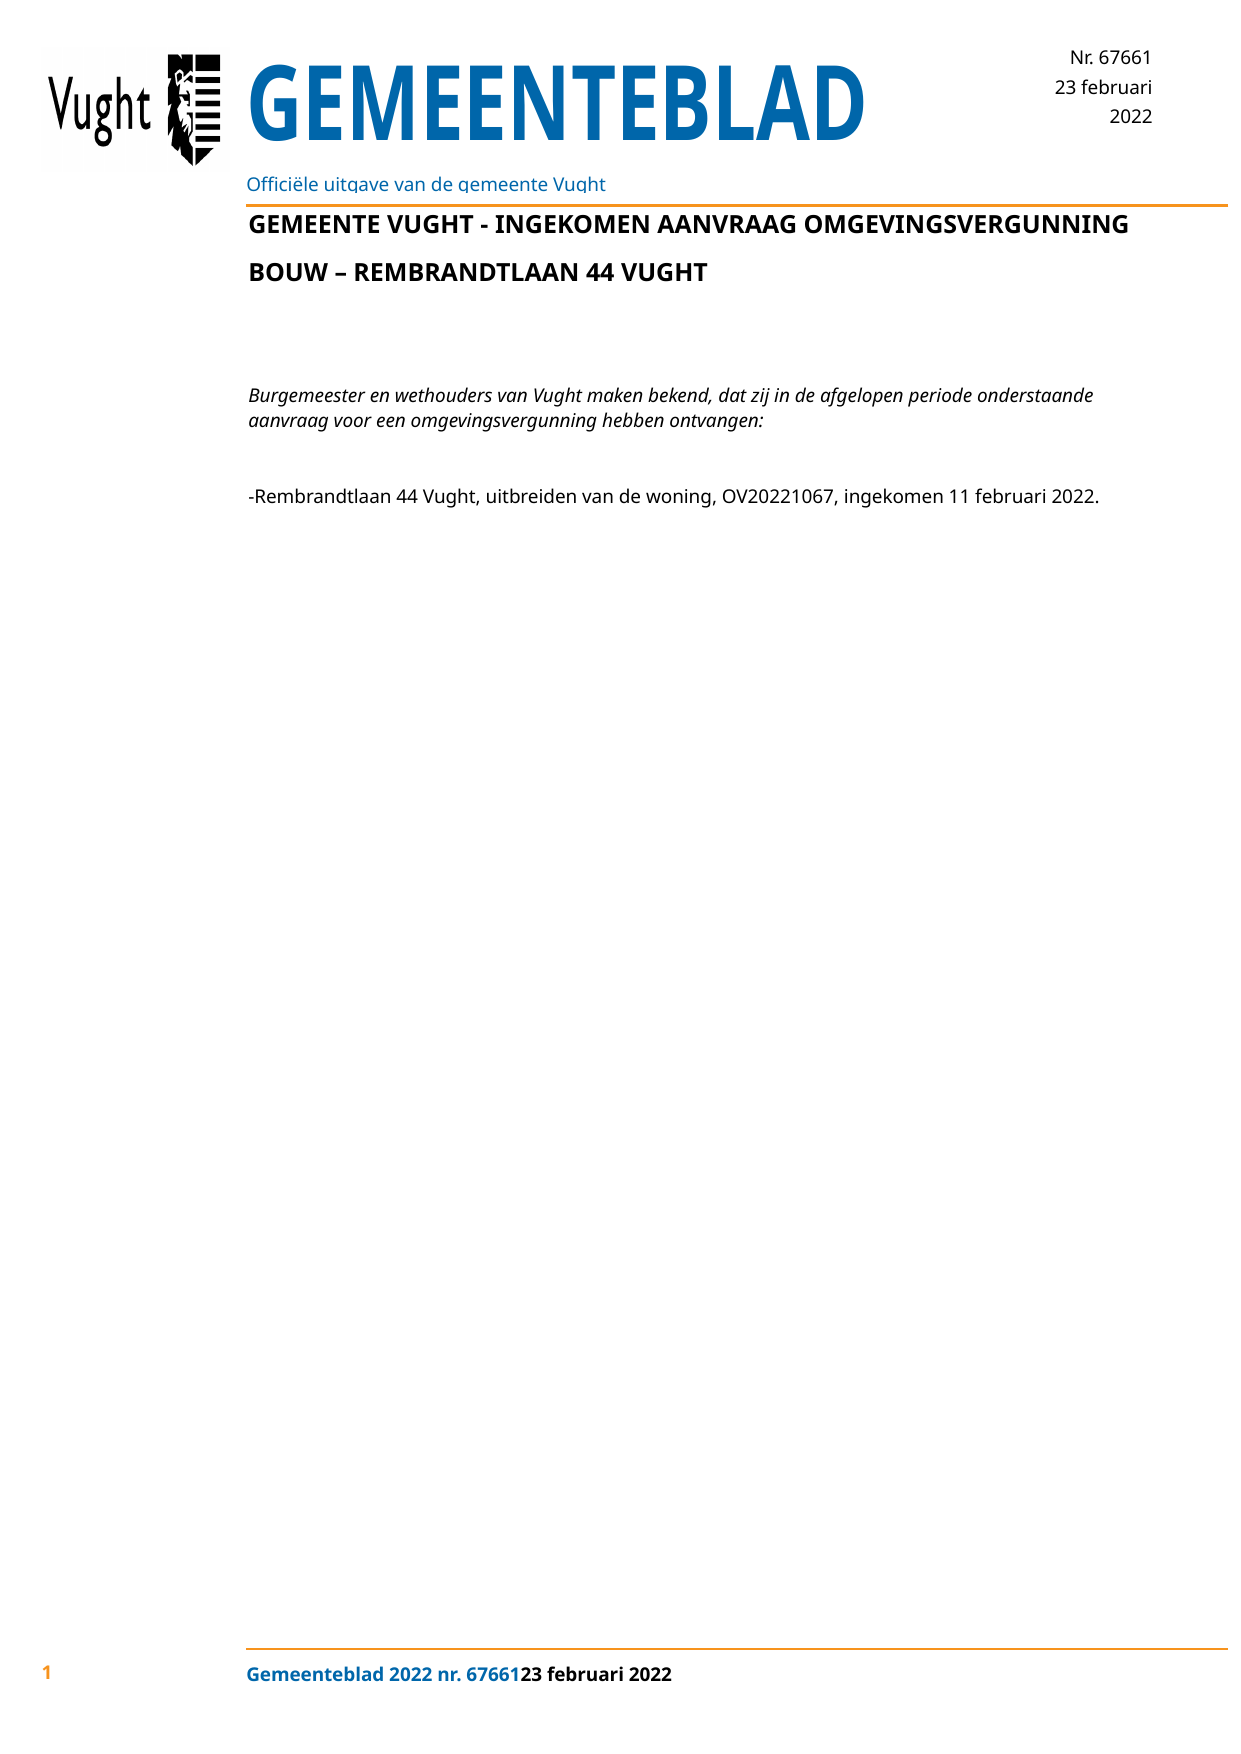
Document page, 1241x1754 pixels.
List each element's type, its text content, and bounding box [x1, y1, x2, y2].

text Burgemeester en wethouders van Vught maken bekend, dat zij in de afgelopen periode onderstaande aanvraag voor een omgevingsvergunning hebben ontvangen: [248, 382, 1152, 433]
picture [41, 47, 231, 172]
text -Rembrandtlaan 44 Vught, uitbreiden van de woning, OV20221067, ingekomen 11 februari 2022. [248, 484, 1152, 509]
text GEMEENTE VUGHT - INGEKOMEN AANVRAAG OMGEVINGSVERGUNNING BOUW – REMBRANDTLAAN 44 VUGHT [248, 207, 1152, 288]
